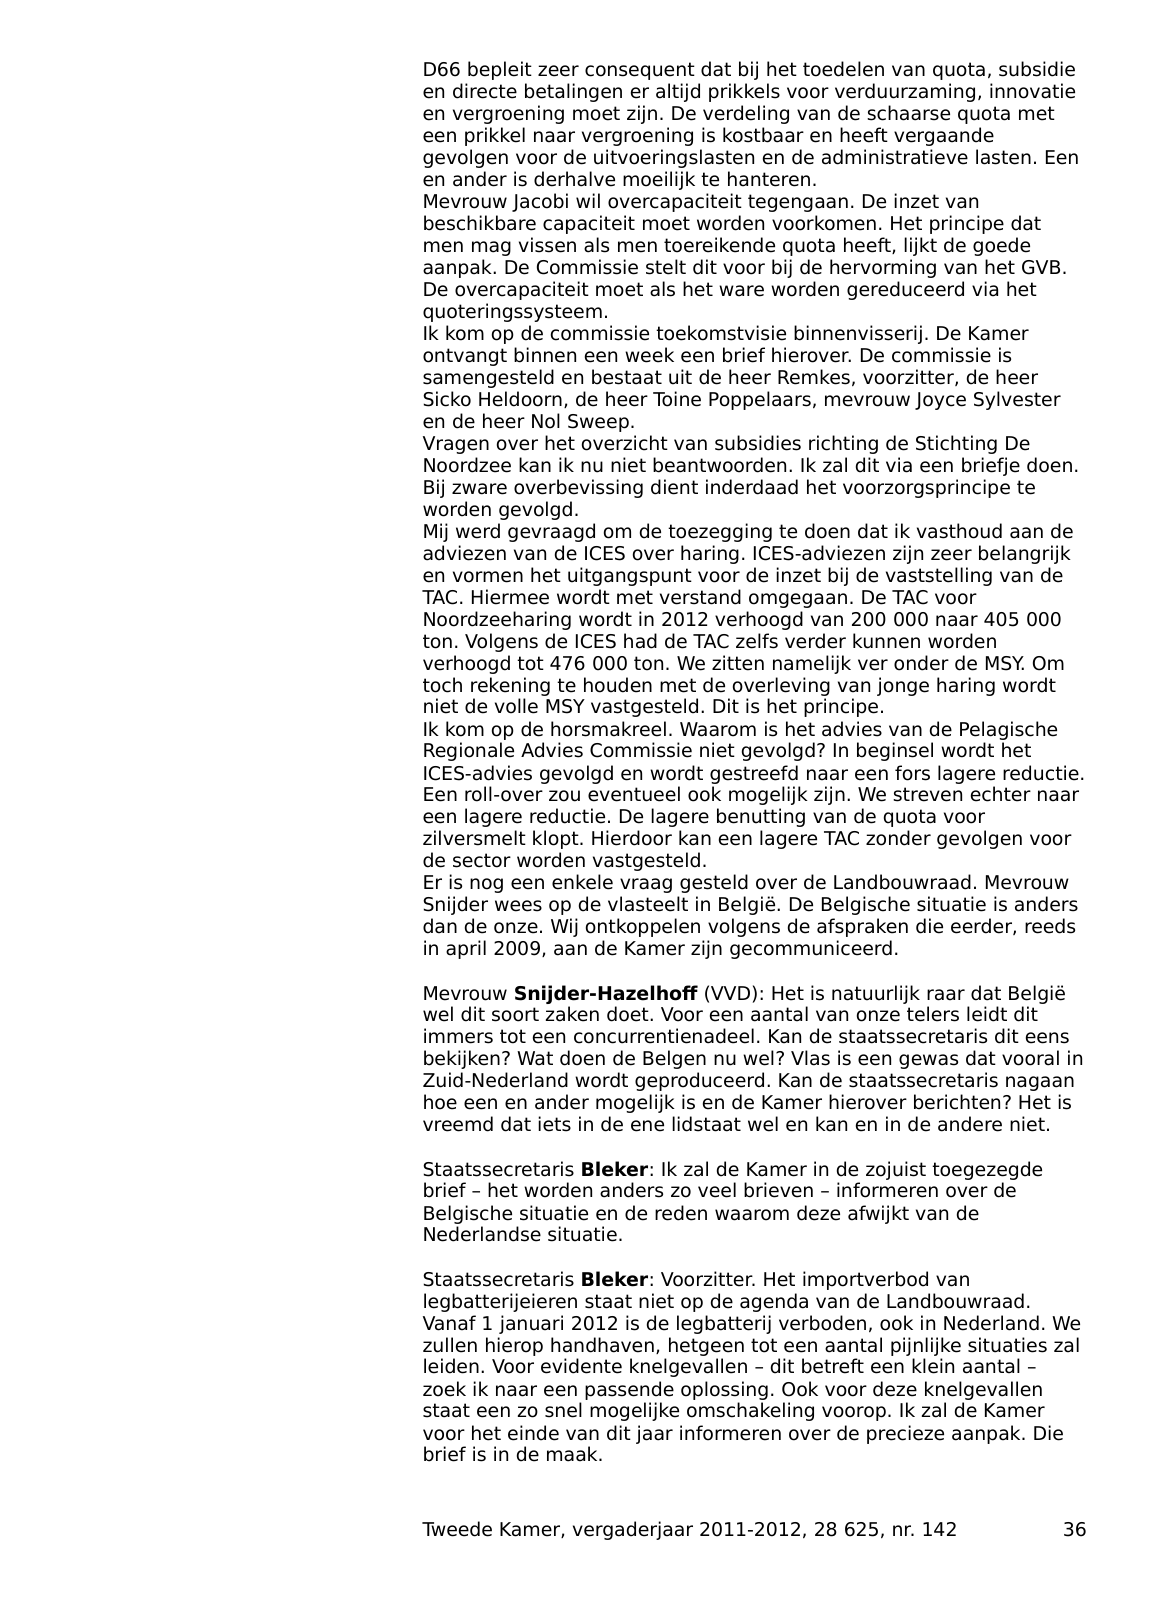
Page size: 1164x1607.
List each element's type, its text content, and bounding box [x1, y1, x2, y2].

text Staatssecretaris Bleker: Voorzitter. Het importverbod van legbatterijeieren staat niet op de agenda van de Landbouwraad. Vanaf 1 januari 2012 is de legbatterij verboden, ook in Nederland. We zullen hierop handhaven, hetgeen tot een aantal pijnlijke situaties zal leiden. Voor evidente knelgevallen – dit betreft een klein aantal – zoek ik naar een passende oplossing. Ook voor deze knelgevallen staat een zo snel mogelijke omschakeling voorop. Ik zal de Kamer voor het einde van dit jaar informeren over de precieze aanpak. Die brief is in de maak. [422, 1268, 1087, 1466]
text Er is nog een enkele vraag gesteld over de Landbouwraad. Mevrouw Snijder wees op de vlasteelt in België. De Belgische situatie is anders dan de onze. Wij ontkoppelen volgens de afspraken die eerder, reeds in april 2009, aan de Kamer zijn gecommuniceerd. [422, 872, 1087, 960]
text Mij werd gevraagd om de toezegging te doen dat ik vasthoud aan de adviezen van de ICES over haring. ICES-adviezen zijn zeer belangrijk en vormen het uitgangspunt voor de inzet bij de vaststelling van de TAC. Hiermee wordt met verstand omgegaan. De TAC voor Noordzeeharing wordt in 2012 verhoogd van 200 000 naar 405 000 ton. Volgens de ICES had de TAC zelfs verder kunnen worden verhoogd tot 476 000 ton. We zitten namelijk ver onder de MSY. Om toch rekening te houden met de overleving van jonge haring wordt niet de volle MSY vastgesteld. Dit is het principe. [422, 521, 1087, 718]
text Vragen over het overzicht van subsidies richting de Stichting De Noordzee kan ik nu niet beantwoorden. Ik zal dit via een briefje doen. [422, 433, 1087, 477]
text Mevrouw Jacobi wil overcapaciteit tegengaan. De inzet van beschikbare capaciteit moet worden voorkomen. Het principe dat men mag vissen als men toereikende quota heeft, lijkt de goede aanpak. De Commissie stelt dit voor bij de hervorming van het GVB. De overcapaciteit moet als het ware worden gereduceerd via het quoteringssysteem. [422, 191, 1087, 323]
text Mevrouw Snijder-Hazelhoff (VVD): Het is natuurlijk raar dat België wel dit soort zaken doet. Voor een aantal van onze telers leidt dit immers tot een concurrentienadeel. Kan de staatssecretaris dit eens bekijken? Wat doen de Belgen nu wel? Vlas is een gewas dat vooral in Zuid-Nederland wordt geproduceerd. Kan de staatssecretaris nagaan hoe een en ander mogelijk is en de Kamer hierover berichten? Het is vreemd dat iets in de ene lidstaat wel en kan en in de andere niet. [422, 982, 1087, 1136]
text Ik kom op de horsmakreel. Waarom is het advies van de Pelagische Regionale Advies Commissie niet gevolgd? In beginsel wordt het ICES-advies gevolgd en wordt gestreefd naar een fors lagere reductie. Een roll-over zou eventueel ook mogelijk zijn. We streven echter naar een lagere reductie. De lagere benutting van de quota voor zilversmelt klopt. Hierdoor kan een lagere TAC zonder gevolgen voor de sector worden vastgesteld. [422, 718, 1087, 872]
text D66 bepleit zeer consequent dat bij het toedelen van quota, subsidie en directe betalingen er altijd prikkels voor verduurzaming, innovatie en vergroening moet zijn. De verdeling van de schaarse quota met een prikkel naar vergroening is kostbaar en heeft vergaande gevolgen voor de uitvoeringslasten en de administratieve lasten. Een en ander is derhalve moeilijk te hanteren. [422, 59, 1087, 191]
text Staatssecretaris Bleker: Ik zal de Kamer in de zojuist toegezegde brief – het worden anders zo veel brieven – informeren over de Belgische situatie en de reden waarom deze afwijkt van de Nederlandse situatie. [422, 1158, 1087, 1246]
text Ik kom op de commissie toekomstvisie binnenvisserij. De Kamer ontvangt binnen een week een brief hierover. De commissie is samengesteld en bestaat uit de heer Remkes, voorzitter, de heer Sicko Heldoorn, de heer Toine Poppelaars, mevrouw Joyce Sylvester en de heer Nol Sweep. [422, 323, 1087, 433]
text Bij zware overbevissing dient inderdaad het voorzorgsprincipe te worden gevolgd. [422, 477, 1087, 521]
